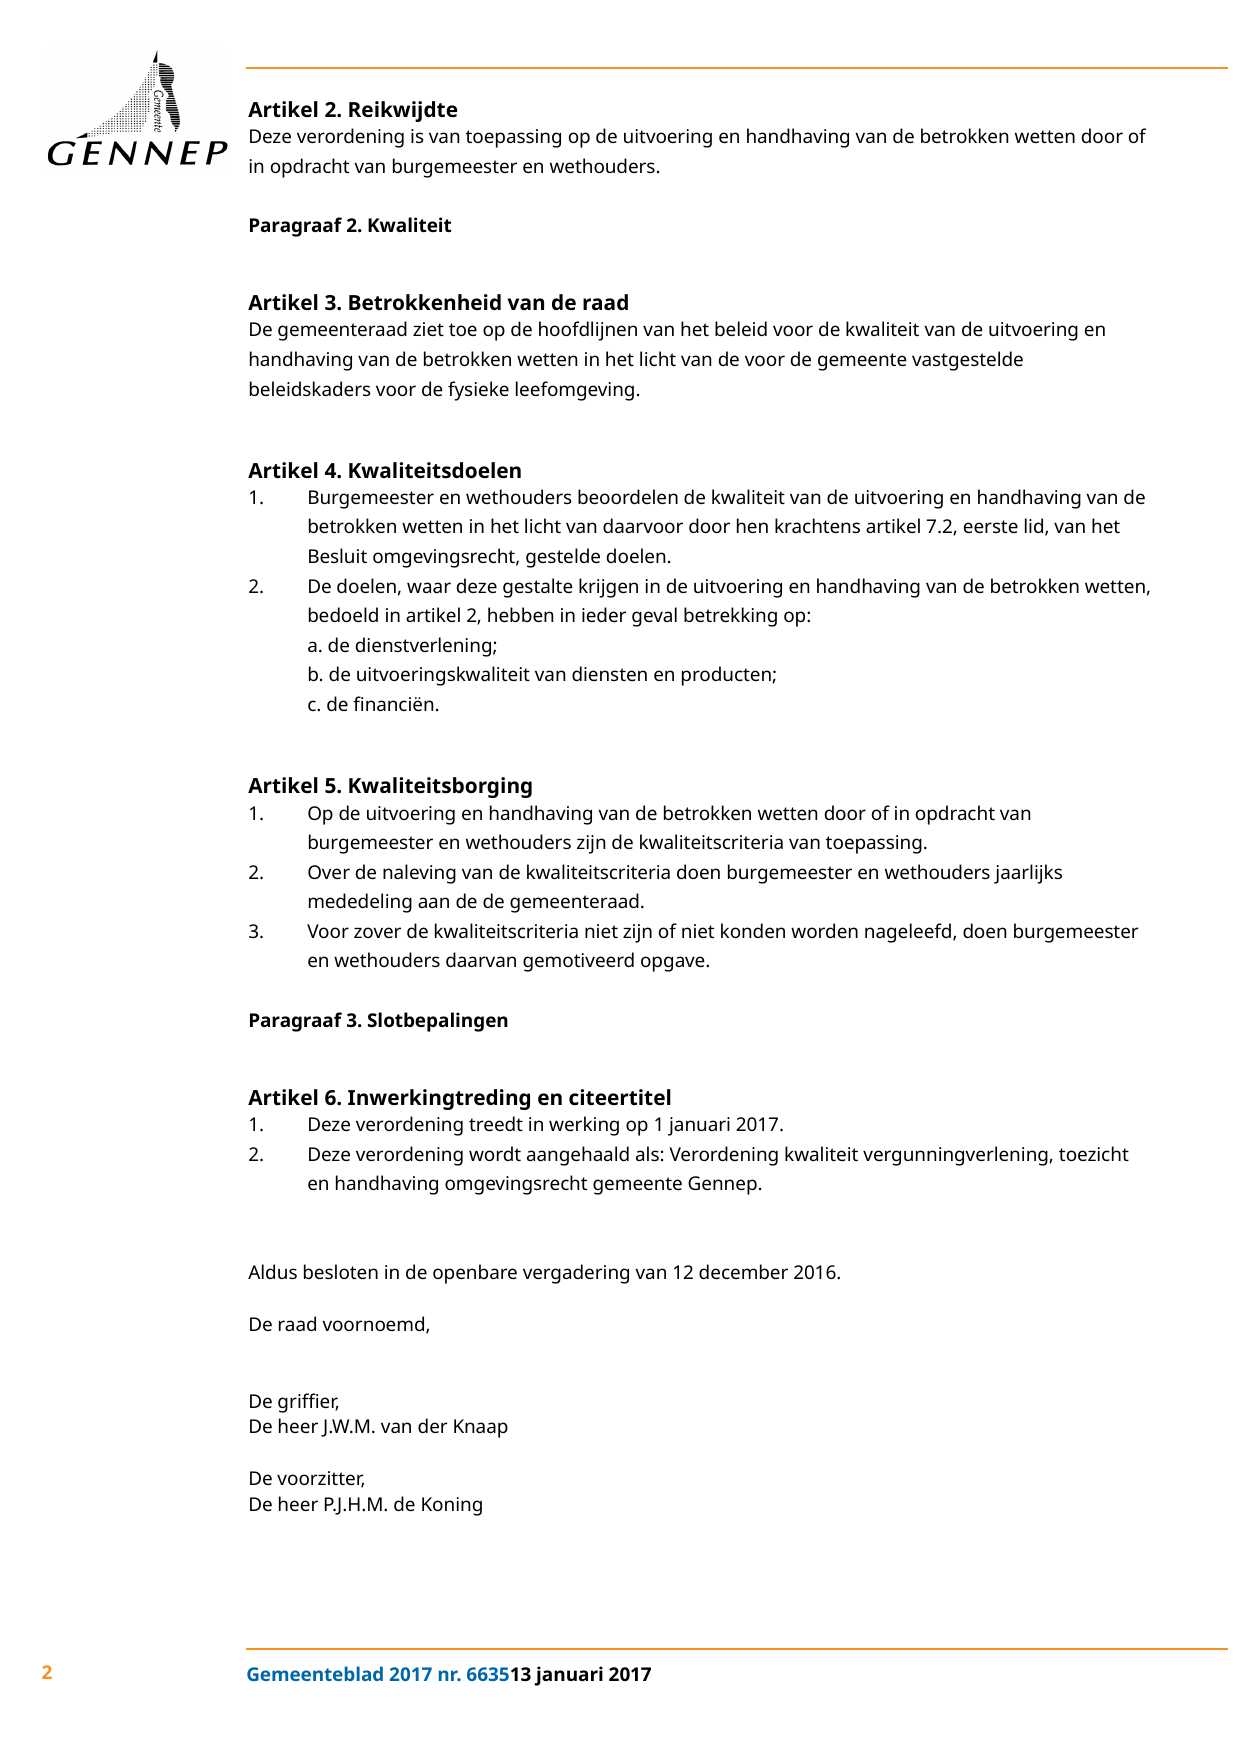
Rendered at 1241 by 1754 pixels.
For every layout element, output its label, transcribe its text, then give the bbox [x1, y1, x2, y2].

text Deze verordening is van toepassing op de uitvoering en handhaving van de betrokken wetten door of in opdracht van burgemeester en wethouders. [248, 123, 1152, 178]
list Over de naleving van de kwaliteitscriteria doen burgemeester en wethouders jaarlijks mededeling aan de de gemeenteraad. [248, 859, 1152, 914]
picture [41, 47, 231, 172]
text Paragraaf 3. Slotbepalingen [248, 1007, 1152, 1032]
text De gemeenteraad ziet toe op de hoofdlijnen van het beleid voor de kwaliteit van de uitvoering en handhaving van de betrokken wetten in het licht van de voor de gemeente vastgestelde beleidskaders voor de fysieke leefomgeving. [248, 317, 1152, 401]
list b. de uitvoeringskwaliteit van diensten en producten; [248, 662, 1152, 687]
text Artikel 5. Kwaliteitsborging [248, 771, 1152, 800]
text Artikel 3. Betrokkenheid van de raad [248, 288, 1152, 317]
text De voorzitter, [248, 1465, 1152, 1491]
text De griffier, [248, 1388, 1152, 1414]
text Artikel 2. Reikwijdte [248, 95, 1152, 123]
list Deze verordening treedt in werking op 1 januari 2017. [248, 1111, 1152, 1137]
list Op de uitvoering en handhaving van de betrokken wetten door of in opdracht van burgemeester en wethouders zijn de kwaliteitscriteria van toepassing. [248, 800, 1152, 855]
text De heer J.W.M. van der Knaap [248, 1414, 1152, 1439]
text Paragraaf 2. Kwaliteit [248, 212, 1152, 238]
list a. de dienstverlening; [248, 632, 1152, 658]
text Artikel 6. Inwerkingtreding en citeertitel [248, 1083, 1152, 1111]
list Voor zover de kwaliteitscriteria niet zijn of niet konden worden nageleefd, doen burgemeester en wethouders daarvan gemotiveerd opgave. [248, 918, 1152, 973]
text De raad voornoemd, [248, 1311, 1152, 1336]
text Aldus besloten in de openbare vergadering van 12 december 2016. [248, 1259, 1152, 1285]
list c. de financiën. [248, 691, 1152, 717]
text De heer P.J.H.M. de Koning [248, 1491, 1152, 1517]
list Burgemeester en wethouders beoordelen de kwaliteit van de uitvoering en handhaving van de betrokken wetten in het licht van daarvoor door hen krachtens artikel 7.2, eerste lid, van het Besluit omgevingsrecht, gestelde doelen. [248, 484, 1152, 569]
text Artikel 4. Kwaliteitsdoelen [248, 456, 1152, 484]
list De doelen, waar deze gestalte krijgen in de uitvoering en handhaving van de betrokken wetten, bedoeld in artikel 2, hebben in ieder geval betrekking op: [248, 573, 1152, 628]
list Deze verordening wordt aangehaald als: Verordening kwaliteit vergunningverlening, toezicht en handhaving omgevingsrecht gemeente Gennep. [248, 1141, 1152, 1196]
